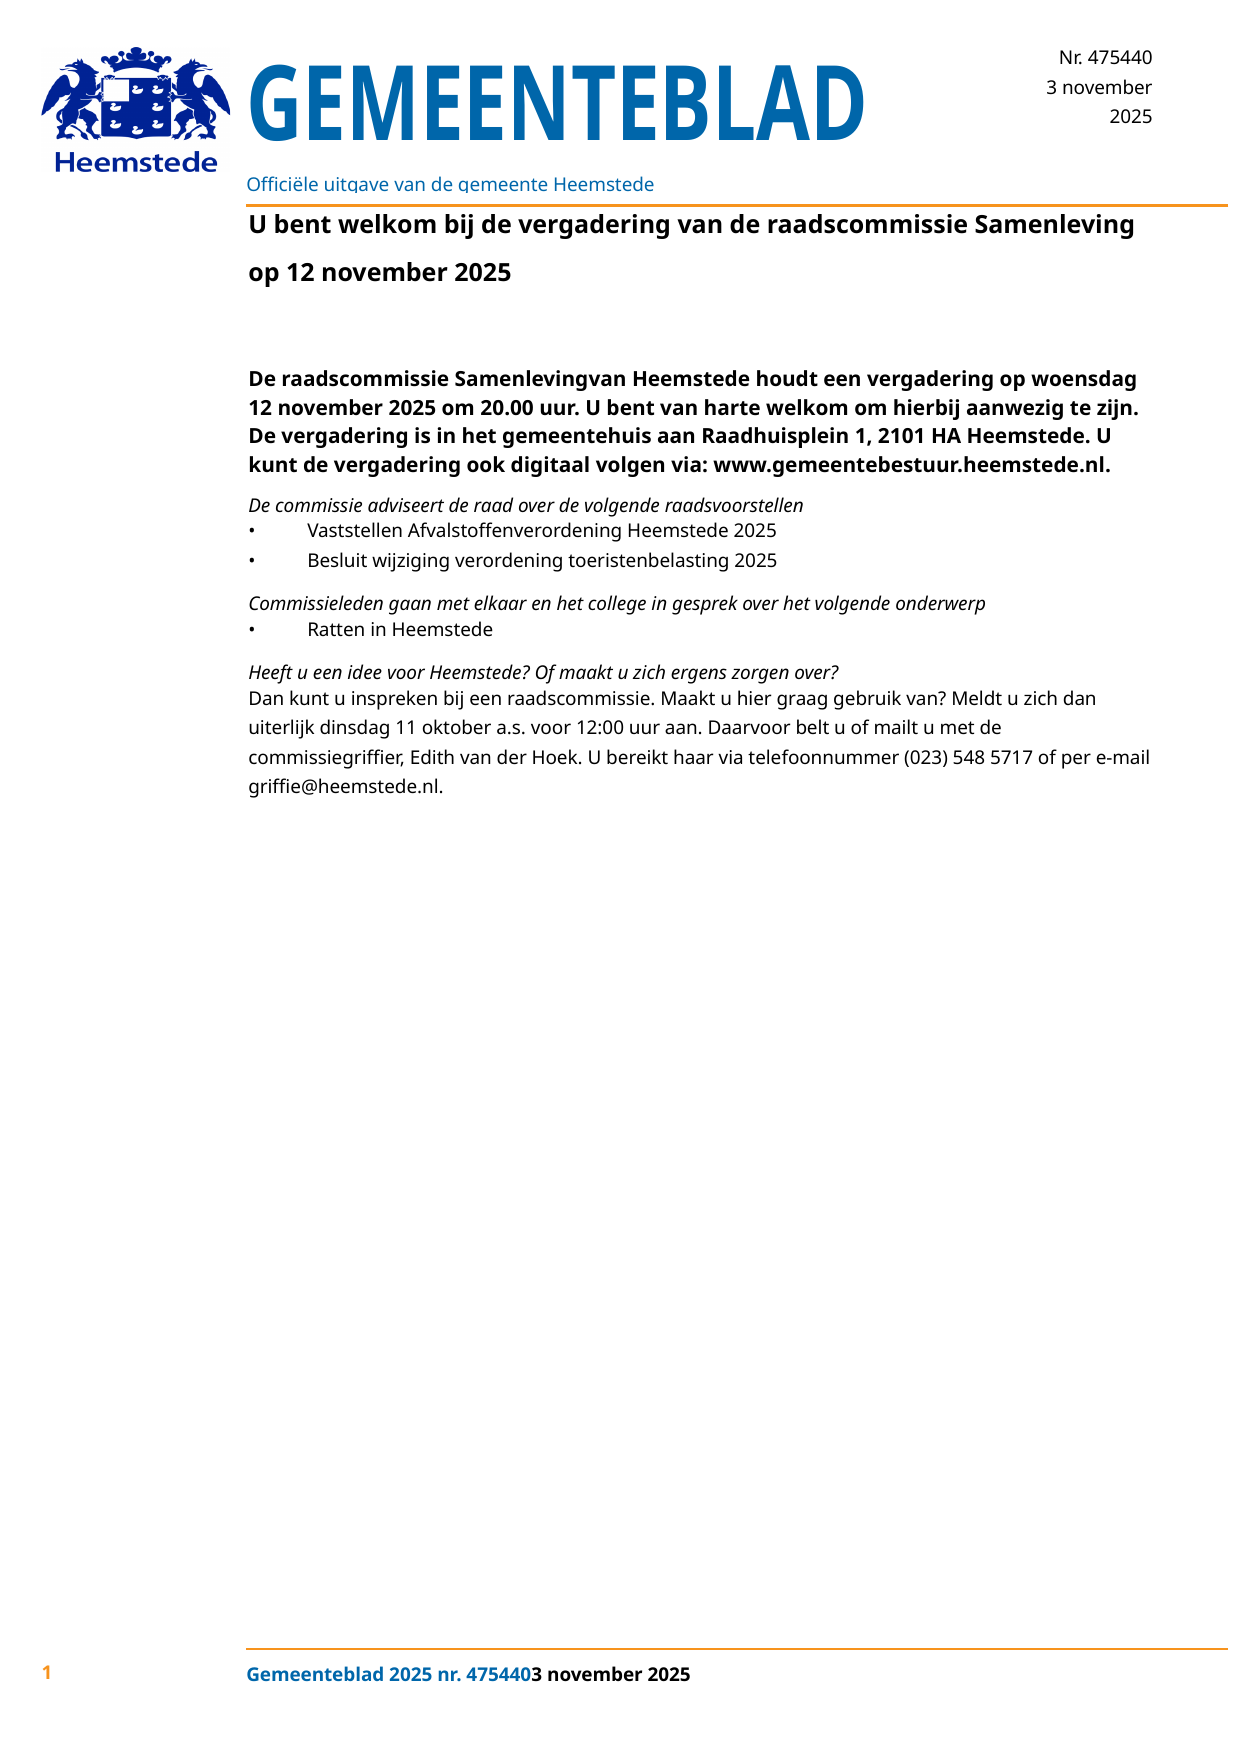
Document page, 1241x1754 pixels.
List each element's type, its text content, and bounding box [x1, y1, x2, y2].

list Ratten in Heemstede [248, 616, 1152, 642]
picture [41, 47, 231, 172]
list Vaststellen Afvalstoffenverordening Heemstede 2025 [248, 517, 1152, 543]
text Dan kunt u inspreken bij een raadscommissie. Maakt u hier graag gebruik van? Meldt u zich dan uiterlijk dinsdag 11 oktober a.s. voor 12:00 uur aan. Daarvoor belt u of mailt u met de commissiegriffier, Edith van der Hoek. U bereikt haar via telefoonnummer (023) 548 5717 of per e-mail griffie@heemstede.nl. [248, 685, 1152, 799]
list Besluit wijziging verordening toeristenbelasting 2025 [248, 547, 1152, 573]
text Heeft u een idee voor Heemstede? Of maakt u zich ergens zorgen over? [248, 659, 1152, 685]
text Commissieleden gaan met elkaar en het college in gesprek over het volgende onderwerp [248, 590, 1152, 616]
text U bent welkom bij de vergadering van de raadscommissie Samenleving op 12 november 2025 [248, 207, 1152, 288]
text De commissie adviseert de raad over de volgende raadsvoorstellen [248, 492, 1152, 517]
text De raadscommissie Samenlevingvan Heemstede houdt een vergadering op woensdag 12 november 2025 om 20.00 uur. U bent van harte welkom om hierbij aanwezig te zijn. De vergadering is in het gemeentehuis aan Raadhuisplein 1, 2101 HA Heemstede. U kunt de vergadering ook digitaal volgen via: www.gemeentebestuur.heemstede.nl. [248, 364, 1152, 478]
